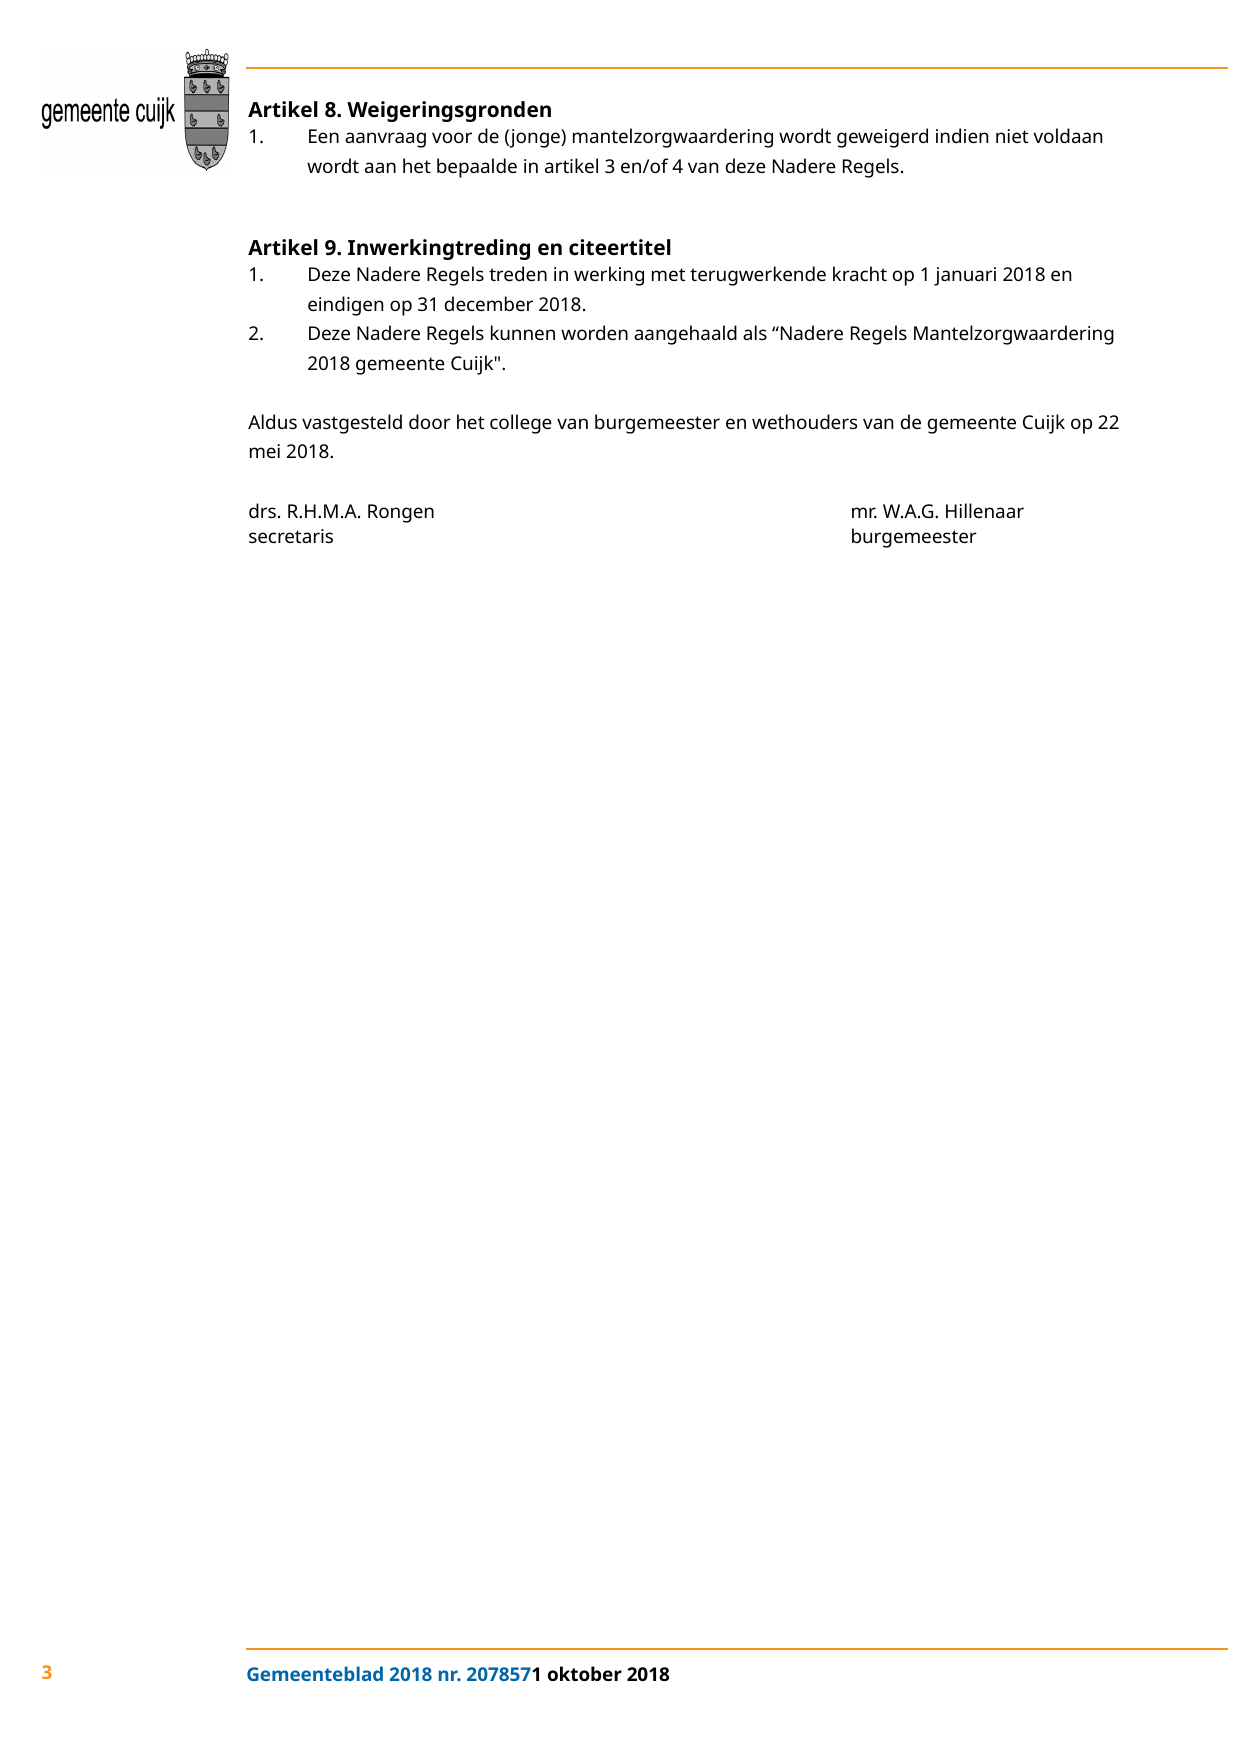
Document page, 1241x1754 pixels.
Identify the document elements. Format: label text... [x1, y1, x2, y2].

table_cell secretaris [248, 524, 549, 549]
picture [41, 47, 231, 172]
list Deze Nadere Regels treden in werking met terugwerkende kracht op 1 januari 2018 en eindigen op 31 december 2018. [248, 261, 1152, 317]
table_cell [549, 524, 850, 549]
table_header mr. W.A.G. Hillenaar [850, 498, 1152, 524]
table_header [549, 498, 850, 524]
table_cell burgemeester [850, 524, 1152, 549]
list Een aanvraag voor de (jonge) mantelzorgwaardering wordt geweigerd indien niet voldaan wordt aan het bepaalde in artikel 3 en/of 4 van deze Nadere Regels. [248, 123, 1152, 178]
table_header drs. R.H.M.A. Rongen [248, 498, 549, 524]
list Deze Nadere Regels kunnen worden aangehaald als “Nadere Regels Mantelzorgwaardering 2018 gemeente Cuijk". [248, 320, 1152, 376]
text Aldus vastgesteld door het college van burgemeester en wethouders van de gemeente Cuijk op 22 mei 2018. [248, 409, 1152, 464]
text Artikel 8. Weigeringsgronden [248, 95, 1152, 123]
text Artikel 9. Inwerkingtreding en citeertitel [248, 233, 1152, 261]
